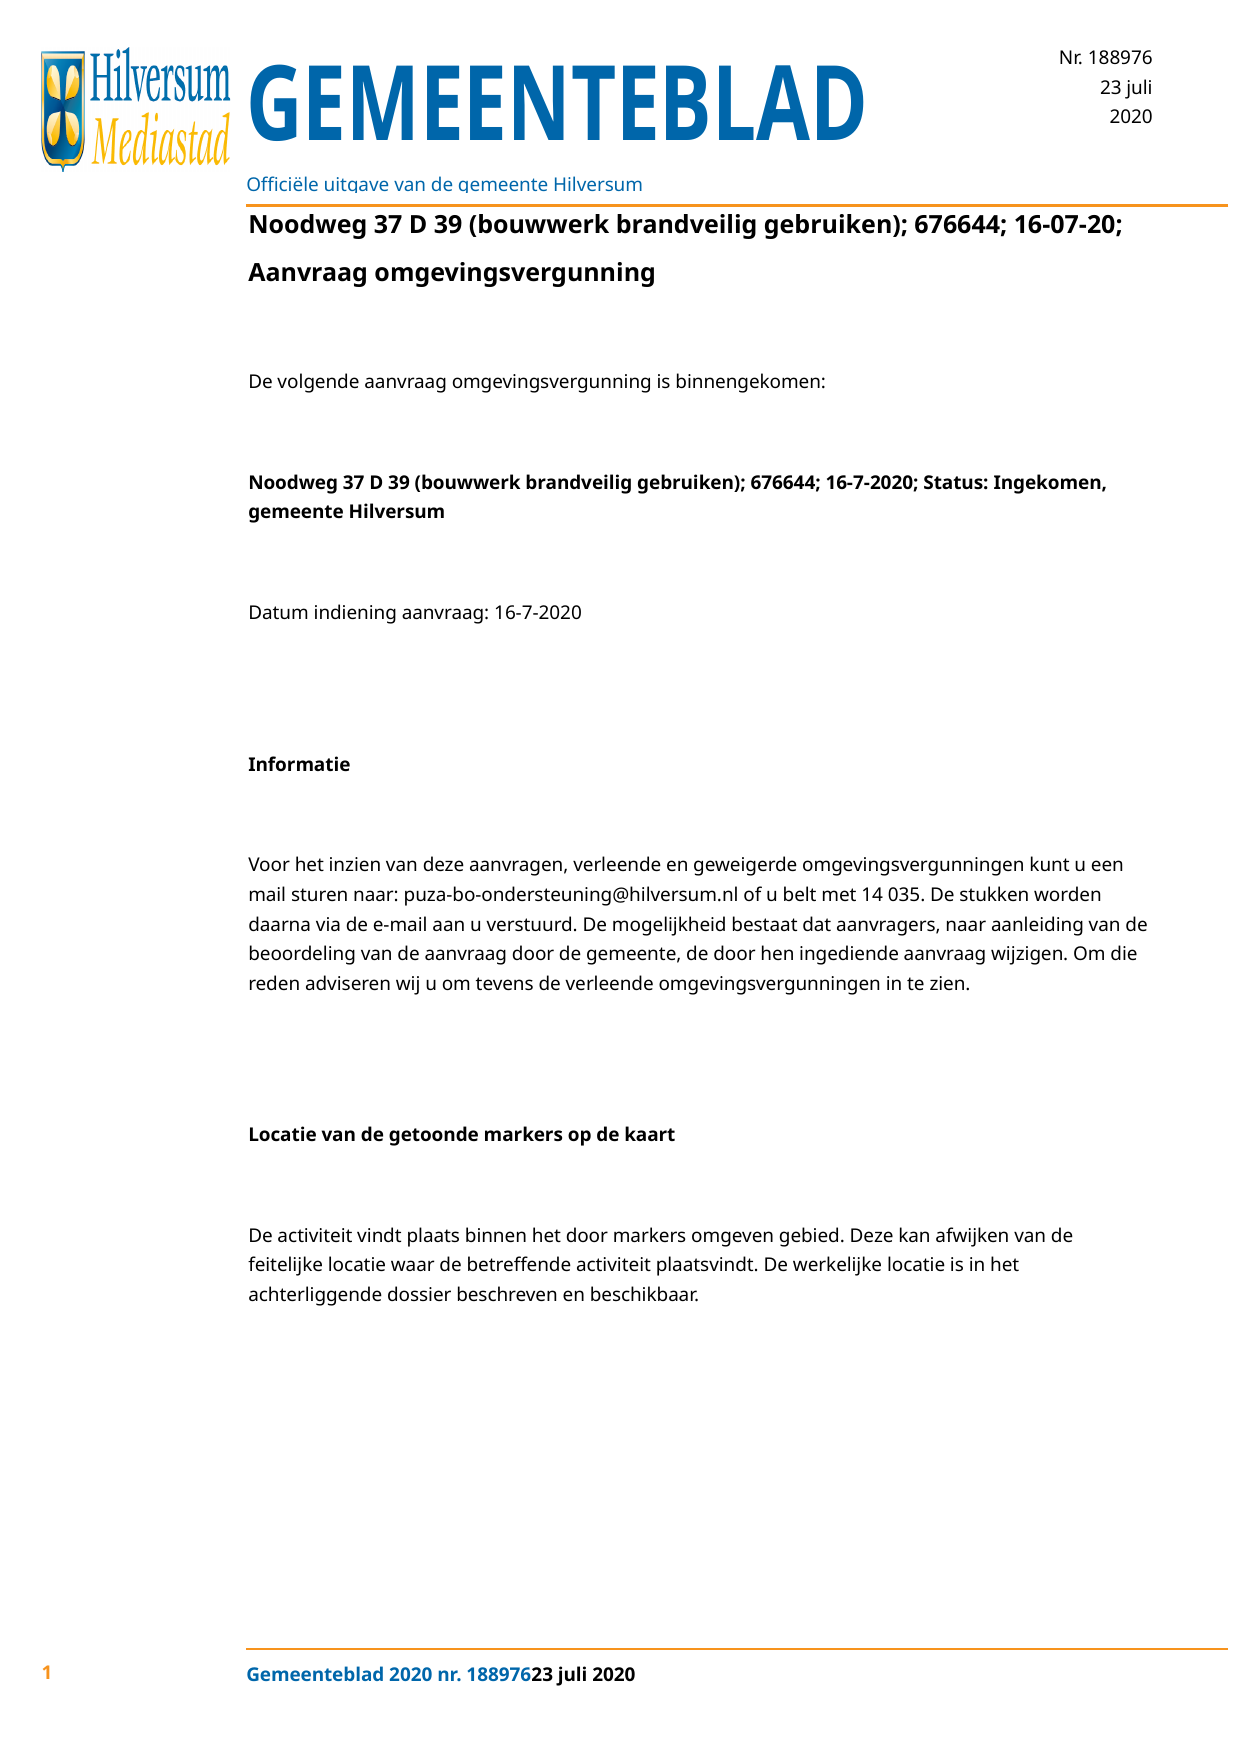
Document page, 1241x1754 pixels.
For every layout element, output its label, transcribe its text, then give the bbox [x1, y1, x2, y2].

picture [41, 47, 231, 172]
text Voor het inzien van deze aanvragen, verleende en geweigerde omgevingsvergunningen kunt u een mail sturen naar: puza-bo-ondersteuning@hilversum.nl of u belt met 14 035. De stukken worden daarna via de e-mail aan u verstuurd. De mogelijkheid bestaat dat aanvragers, naar aanleiding van de beoordeling van de aanvraag door de gemeente, de door hen ingediende aanvraag wijzigen. Om die reden adviseren wij u om tevens de verleende omgevingsvergunningen in te zien. [248, 852, 1152, 996]
text Noodweg 37 D 39 (bouwwerk brandveilig gebruiken); 676644; 16-7-2020; Status: Ingekomen, gemeente Hilversum [248, 469, 1152, 524]
text Datum indiening aanvraag: 16-7-2020 [248, 599, 1152, 625]
text Noodweg 37 D 39 (bouwwerk brandveilig gebruiken); 676644; 16-07-20; Aanvraag omgevingsvergunning [248, 207, 1152, 288]
text Locatie van de getoonde markers op de kaart [248, 1121, 1152, 1147]
text De volgende aanvraag omgevingsvergunning is binnengekomen: [248, 368, 1152, 394]
text Informatie [248, 751, 1152, 777]
text De activiteit vindt plaats binnen het door markers omgeven gebied. Deze kan afwijken van de feitelijke locatie waar de betreffende activiteit plaatsvindt. De werkelijke locatie is in het achterliggende dossier beschreven en beschikbaar. [248, 1222, 1152, 1307]
